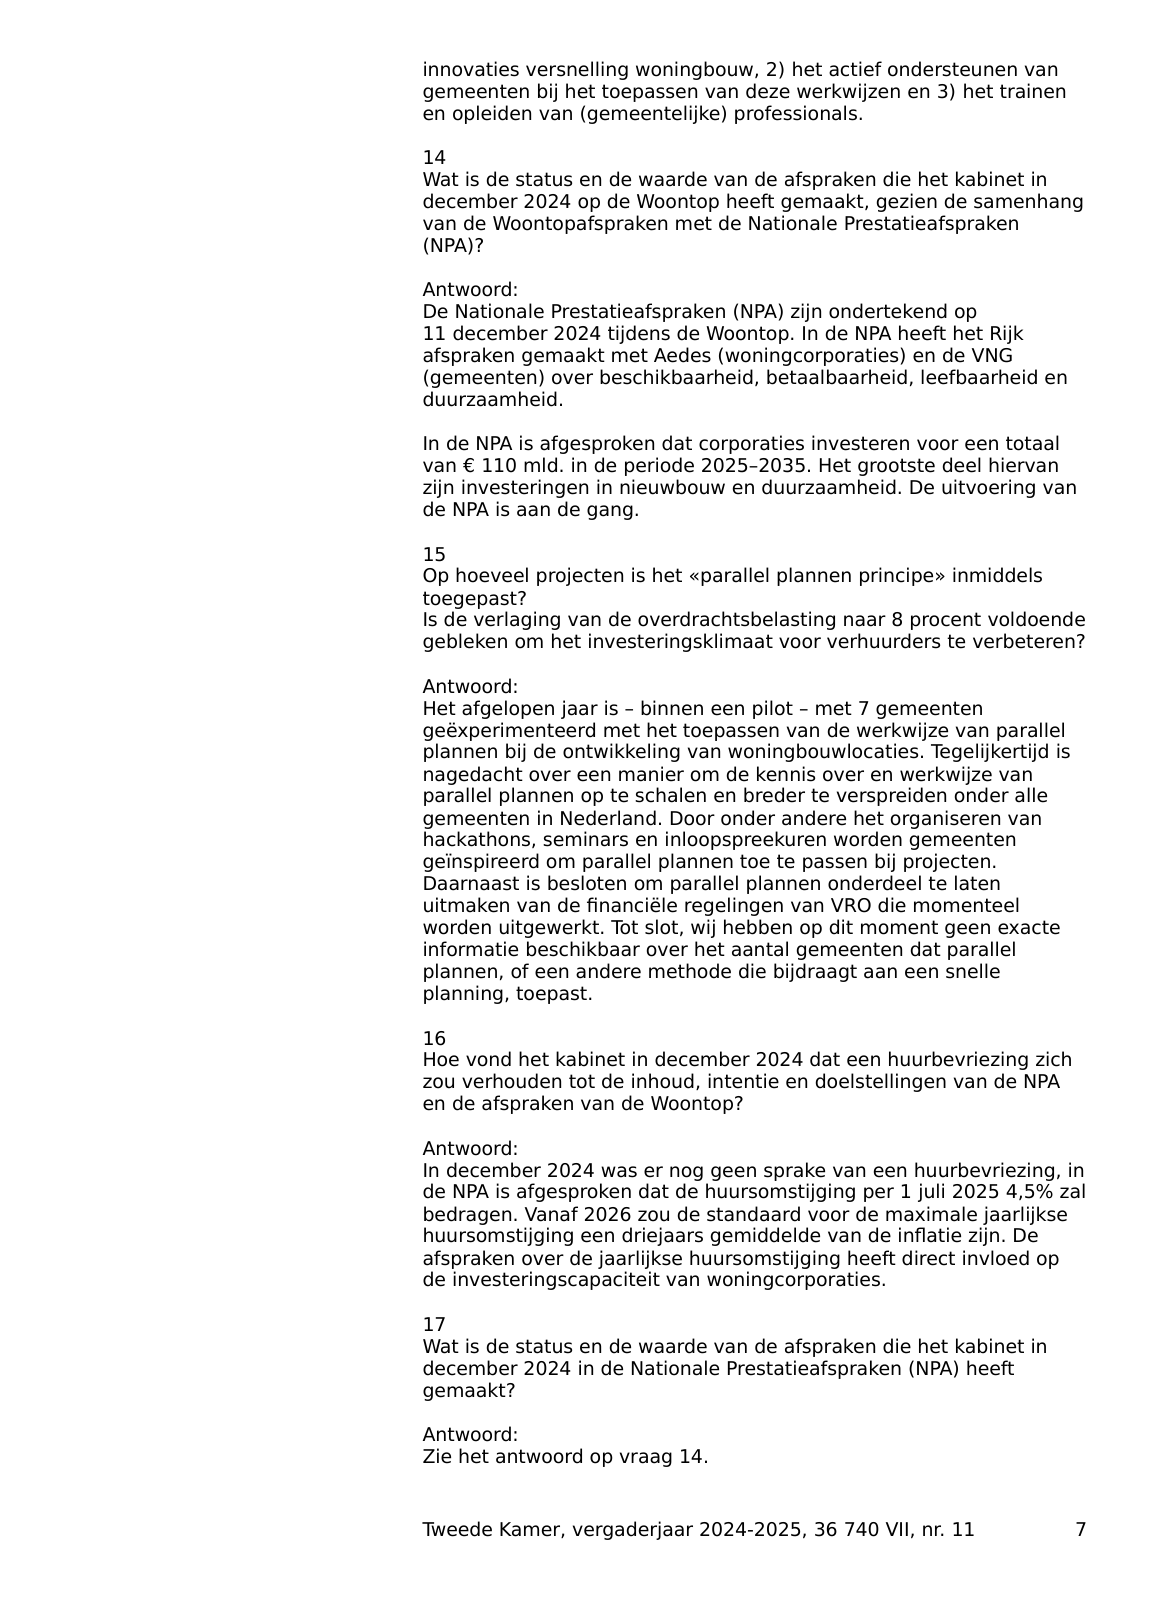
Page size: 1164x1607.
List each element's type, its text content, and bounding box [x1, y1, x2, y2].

text 16 [422, 1027, 1087, 1049]
text De Nationale Prestatieafspraken (NPA) zijn ondertekend op 11 december 2024 tijdens de Woontop. In de NPA heeft het Rijk afspraken gemaakt met Aedes (woningcorporaties) en de VNG (gemeenten) over beschikbaarheid, betaalbaarheid, leefbaarheid en duurzaamheid. [422, 301, 1087, 411]
text 15 [422, 543, 1087, 565]
text Het afgelopen jaar is – binnen een pilot – met 7 gemeenten geëxperimenteerd met het toepassen van de werkwijze van parallel plannen bij de ontwikkeling van woningbouwlocaties. Tegelijkertijd is nagedacht over een manier om de kennis over en werkwijze van parallel plannen op te schalen en breder te verspreiden onder alle gemeenten in Nederland. Door onder andere het organiseren van hackathons, seminars en inloopspreekuren worden gemeenten geïnspireerd om parallel plannen toe te passen bij projecten. Daarnaast is besloten om parallel plannen onderdeel te laten uitmaken van de financiële regelingen van VRO die momenteel worden uitgewerkt. Tot slot, wij hebben op dit moment geen exacte informatie beschikbaar over het aantal gemeenten dat parallel plannen, of een andere methode die bijdraagt aan een snelle planning, toepast. [422, 697, 1087, 1005]
text Zie het antwoord op vraag 14. [422, 1446, 1087, 1468]
text 14 [422, 147, 1087, 169]
text Antwoord: [422, 1137, 1087, 1159]
text innovaties versnelling woningbouw, 2) het actief ondersteunen van gemeenten bij het toepassen van deze werkwijzen en 3) het trainen en opleiden van (gemeentelijke) professionals. [422, 59, 1087, 125]
text Op hoeveel projecten is het «parallel plannen principe» inmiddels toegepast? [422, 565, 1087, 609]
text Hoe vond het kabinet in december 2024 dat een huurbevriezing zich zou verhouden tot de inhoud, intentie en doelstellingen van de NPA en de afspraken van de Woontop? [422, 1049, 1087, 1115]
text Wat is de status en de waarde van de afspraken die het kabinet in december 2024 op de Woontop heeft gemaakt, gezien de samenhang van de Woontopafspraken met de Nationale Prestatieafspraken (NPA)? [422, 169, 1087, 257]
text In de NPA is afgesproken dat corporaties investeren voor een totaal van € 110 mld. in de periode 2025–2035. Het grootste deel hiervan zijn investeringen in nieuwbouw en duurzaamheid. De uitvoering van de NPA is aan de gang. [422, 433, 1087, 521]
text Antwoord: [422, 676, 1087, 697]
text 17 [422, 1313, 1087, 1336]
text Antwoord: [422, 1424, 1087, 1446]
text Wat is de status en de waarde van de afspraken die het kabinet in december 2024 in de Nationale Prestatieafspraken (NPA) heeft gemaakt? [422, 1336, 1087, 1401]
text In december 2024 was er nog geen sprake van een huurbevriezing, in de NPA is afgesproken dat de huursomstijging per 1 juli 2025 4,5% zal bedragen. Vanaf 2026 zou de standaard voor de maximale jaarlijkse huursomstijging een driejaars gemiddelde van de inflatie zijn. De afspraken over de jaarlijkse huursomstijging heeft direct invloed op de investeringscapaciteit van woningcorporaties. [422, 1159, 1087, 1291]
text Is de verlaging van de overdrachtsbelasting naar 8 procent voldoende gebleken om het investeringsklimaat voor verhuurders te verbeteren? [422, 609, 1087, 653]
text Antwoord: [422, 279, 1087, 301]
